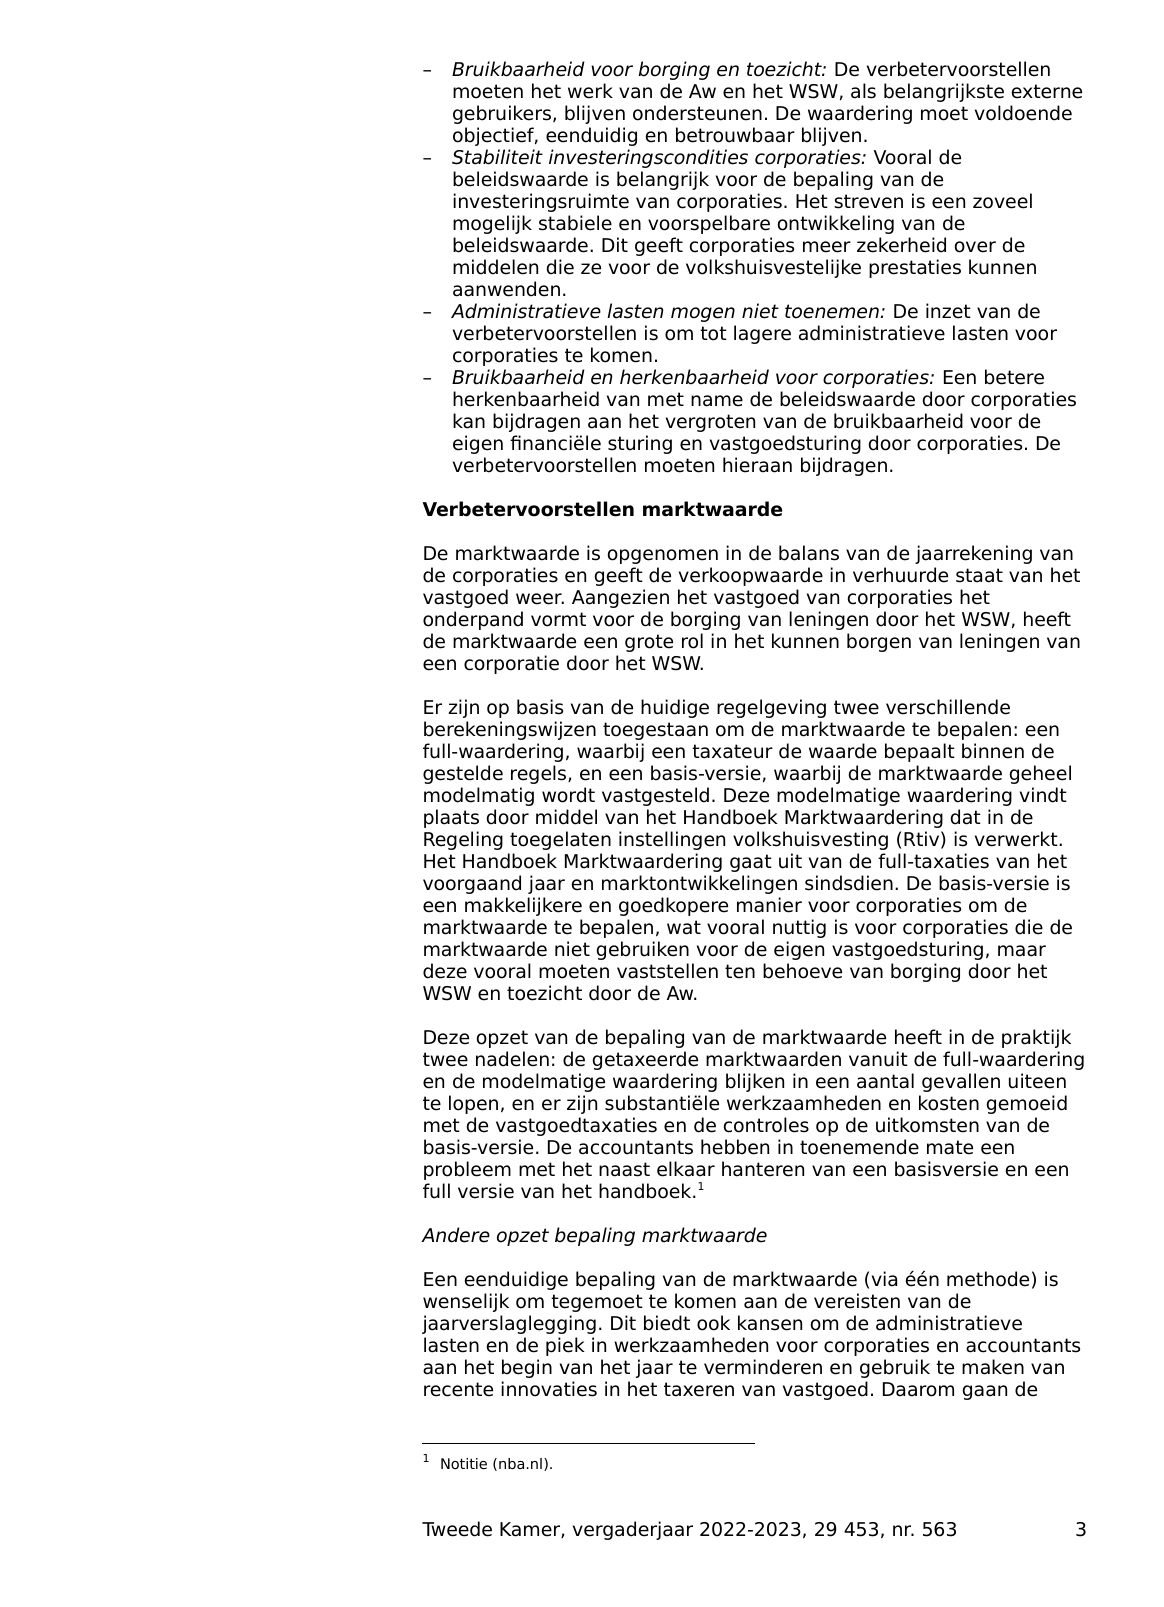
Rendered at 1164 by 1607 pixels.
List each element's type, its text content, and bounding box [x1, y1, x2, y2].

text Notitie (nba.nl). [422, 1452, 1087, 1474]
subtitle Verbetervoorstellen marktwaarde [422, 499, 1087, 521]
text Er zijn op basis van de huidige regelgeving twee verschillende berekeningswijzen toegestaan om de marktwaarde te bepalen: een full-waardering, waarbij een taxateur de waarde bepaalt binnen de gestelde regels, en een basis-versie, waarbij de marktwaarde geheel modelmatig wordt vastgesteld. Deze modelmatige waardering vindt plaats door middel van het Handboek Marktwaardering dat in de Regeling toegelaten instellingen volkshuisvesting (Rtiv) is verwerkt. Het Handboek Marktwaardering gaat uit van de full-taxaties van het voorgaand jaar en marktontwikkelingen sindsdien. De basis-versie is een makkelijkere en goedkopere manier voor corporaties om de marktwaarde te bepalen, wat vooral nuttig is voor corporaties die de marktwaarde niet gebruiken voor de eigen vastgoedsturing, maar deze vooral moeten vaststellen ten behoeve van borging door het WSW en toezicht door de Aw. [422, 697, 1087, 1005]
text De marktwaarde is opgenomen in de balans van de jaarrekening van de corporaties en geeft de verkoopwaarde in verhuurde staat van het vastgoed weer. Aangezien het vastgoed van corporaties het onderpand vormt voor de borging van leningen door het WSW, heeft de marktwaarde een grote rol in het kunnen borgen van leningen van een corporatie door het WSW. [422, 543, 1087, 675]
text – Bruikbaarheid en herkenbaarheid voor corporaties: Een betere herkenbaarheid van met name de beleidswaarde door corporaties kan bijdragen aan het vergroten van de bruikbaarheid voor de eigen financiële sturing en vastgoedsturing door corporaties. De verbetervoorstellen moeten hieraan bijdragen. [422, 367, 1087, 477]
text – Administratieve lasten mogen niet toenemen: De inzet van de verbetervoorstellen is om tot lagere administratieve lasten voor corporaties te komen. [422, 301, 1087, 367]
text Deze opzet van de bepaling van de marktwaarde heeft in de praktijk twee nadelen: de getaxeerde marktwaarden vanuit de full-waardering en de modelmatige waardering blijken in een aantal gevallen uiteen te lopen, en er zijn substantiële werkzaamheden en kosten gemoeid met de vastgoedtaxaties en de controles op de uitkomsten van de basis-versie. De accountants hebben in toenemende mate een probleem met het naast elkaar hanteren van een basisversie en een full versie van het handboek. [422, 1027, 1087, 1203]
text – Stabiliteit investeringscondities corporaties: Vooral de beleidswaarde is belangrijk voor de bepaling van de investeringsruimte van corporaties. Het streven is een zoveel mogelijk stabiele en voorspelbare ontwikkeling van de beleidswaarde. Dit geeft corporaties meer zekerheid over de middelen die ze voor de volkshuisvestelijke prestaties kunnen aanwenden. [422, 147, 1087, 301]
text Een eenduidige bepaling van de marktwaarde (via één methode) is wenselijk om tegemoet te komen aan de vereisten van de jaarverslaglegging. Dit biedt ook kansen om de administratieve lasten en de piek in werkzaamheden voor corporaties en accountants aan het begin van het jaar te verminderen en gebruik te maken van recente innovaties in het taxeren van vastgoed. Daarom gaan de [422, 1269, 1087, 1401]
text – Bruikbaarheid voor borging en toezicht: De verbetervoorstellen moeten het werk van de Aw en het WSW, als belangrijkste externe gebruikers, blijven ondersteunen. De waardering moet voldoende objectief, eenduidig en betrouwbaar blijven. [422, 59, 1087, 147]
subtitle Andere opzet bepaling marktwaarde [422, 1225, 1087, 1247]
